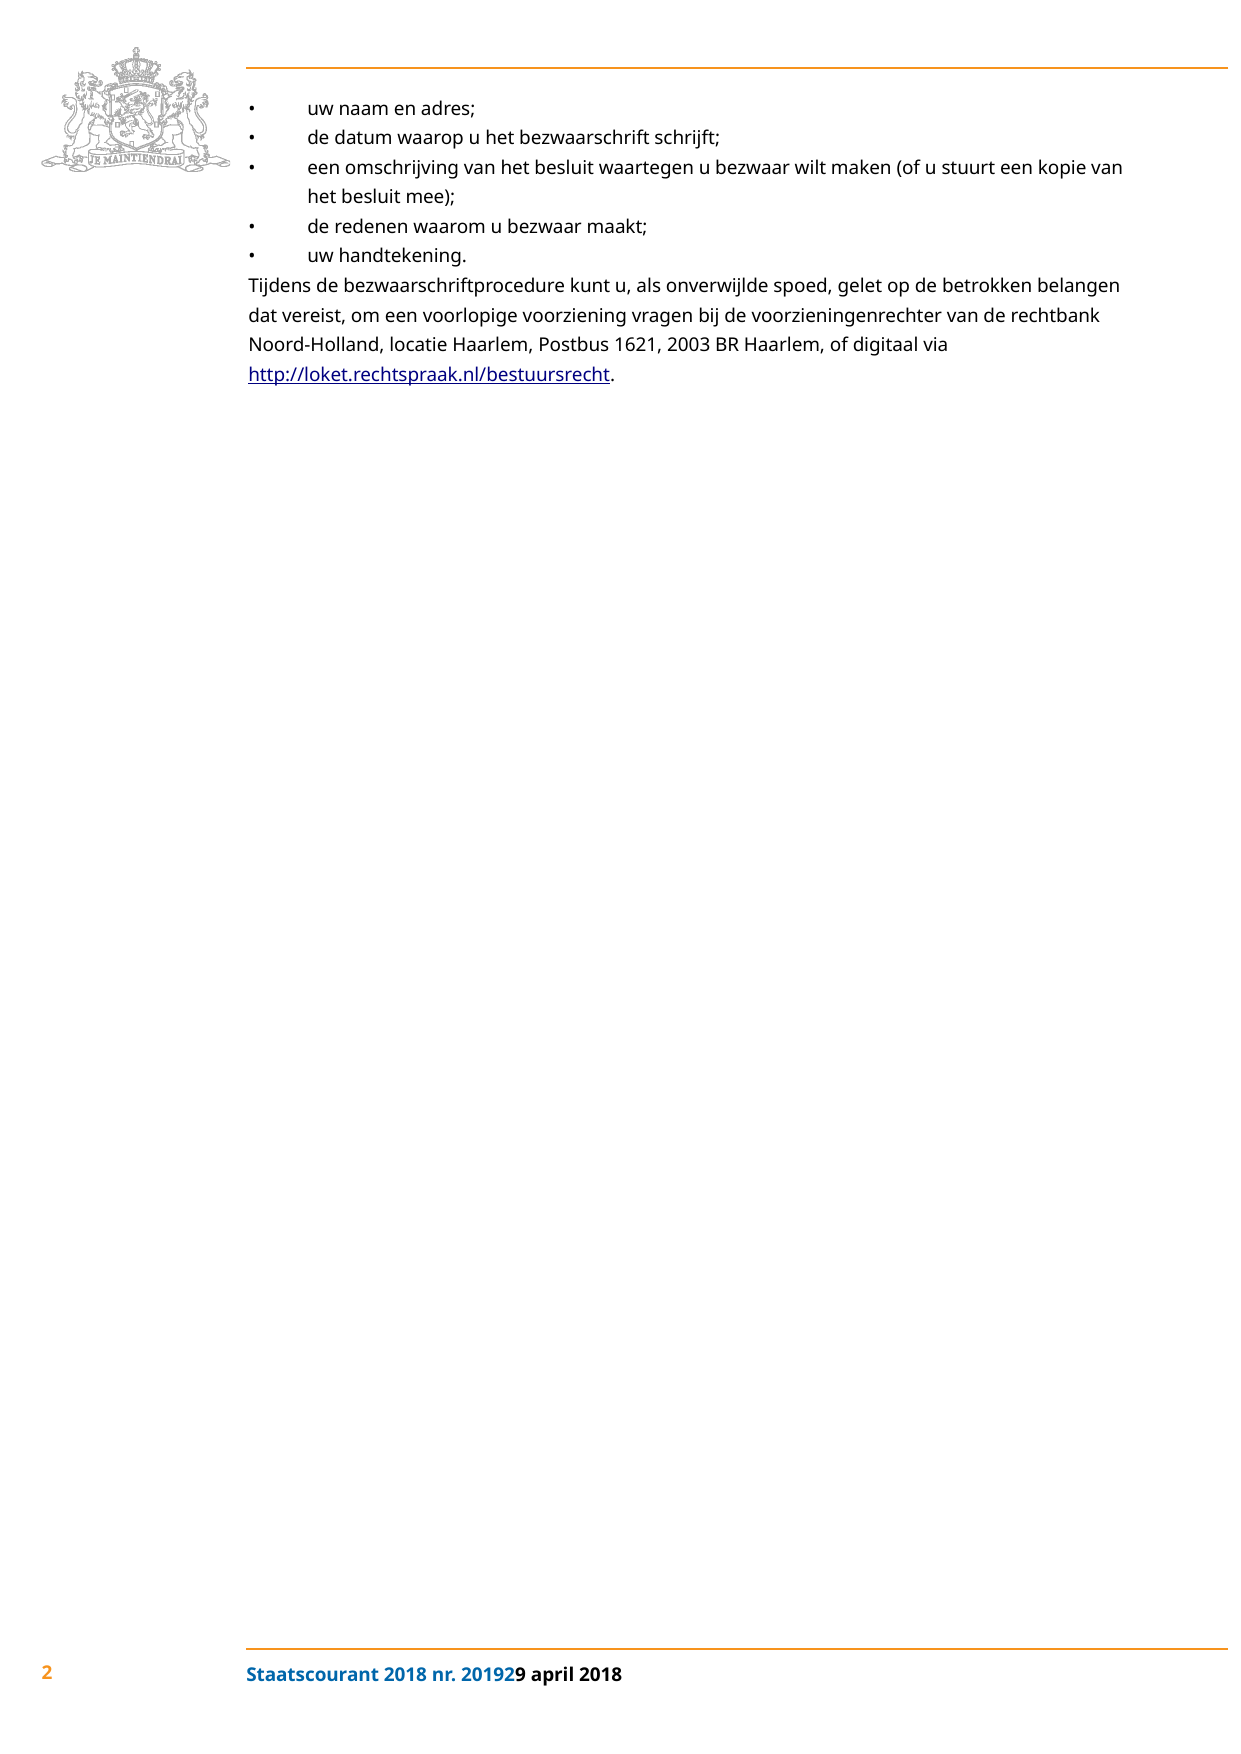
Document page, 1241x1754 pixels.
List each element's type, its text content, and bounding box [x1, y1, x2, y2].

picture [41, 47, 231, 172]
list uw naam en adres; [248, 95, 1152, 121]
list de datum waarop u het bezwaarschrift schrijft; [248, 124, 1152, 150]
text Tijdens de bezwaarschriftprocedure kunt u, als onverwijlde spoed, gelet op de betrokken belangen dat vereist, om een voorlopige voorziening vragen bij de voorzieningenrechter van de rechtbank Noord-Holland, locatie Haarlem, Postbus 1621, 2003 BR Haarlem, of digitaal via http://loket.rechtspraak.nl/bestuursrecht. [248, 272, 1152, 387]
list de redenen waarom u bezwaar maakt; [248, 213, 1152, 239]
list een omschrijving van het besluit waartegen u bezwaar wilt maken (of u stuurt een kopie van het besluit mee); [248, 154, 1152, 209]
list uw handtekening. [248, 243, 1152, 268]
